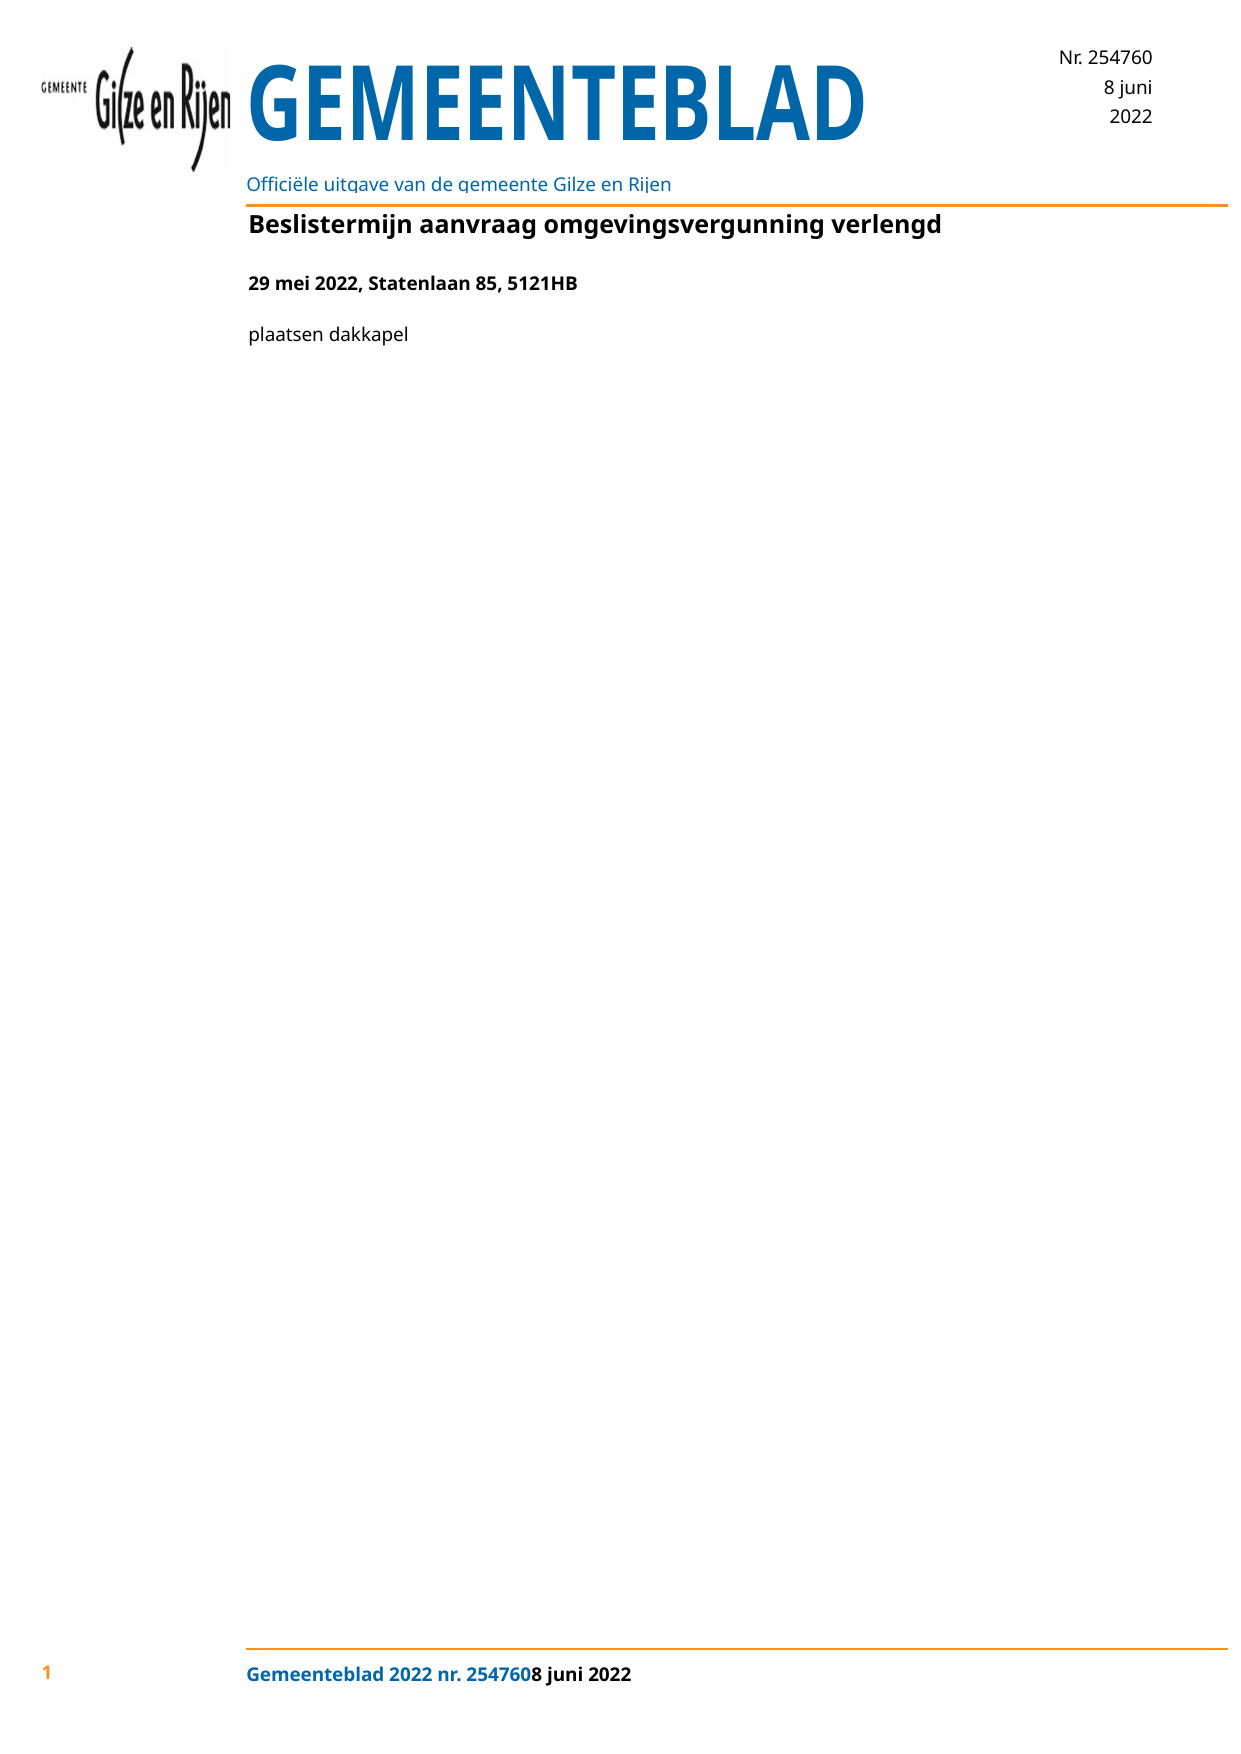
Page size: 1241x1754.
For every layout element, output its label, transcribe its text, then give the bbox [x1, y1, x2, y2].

text Beslistermijn aanvraag omgevingsvergunning verlengd [248, 207, 1152, 241]
text 29 mei 2022, Statenlaan 85, 5121HB [248, 270, 1152, 296]
picture [41, 47, 231, 172]
text plaatsen dakkapel [248, 321, 1152, 346]
